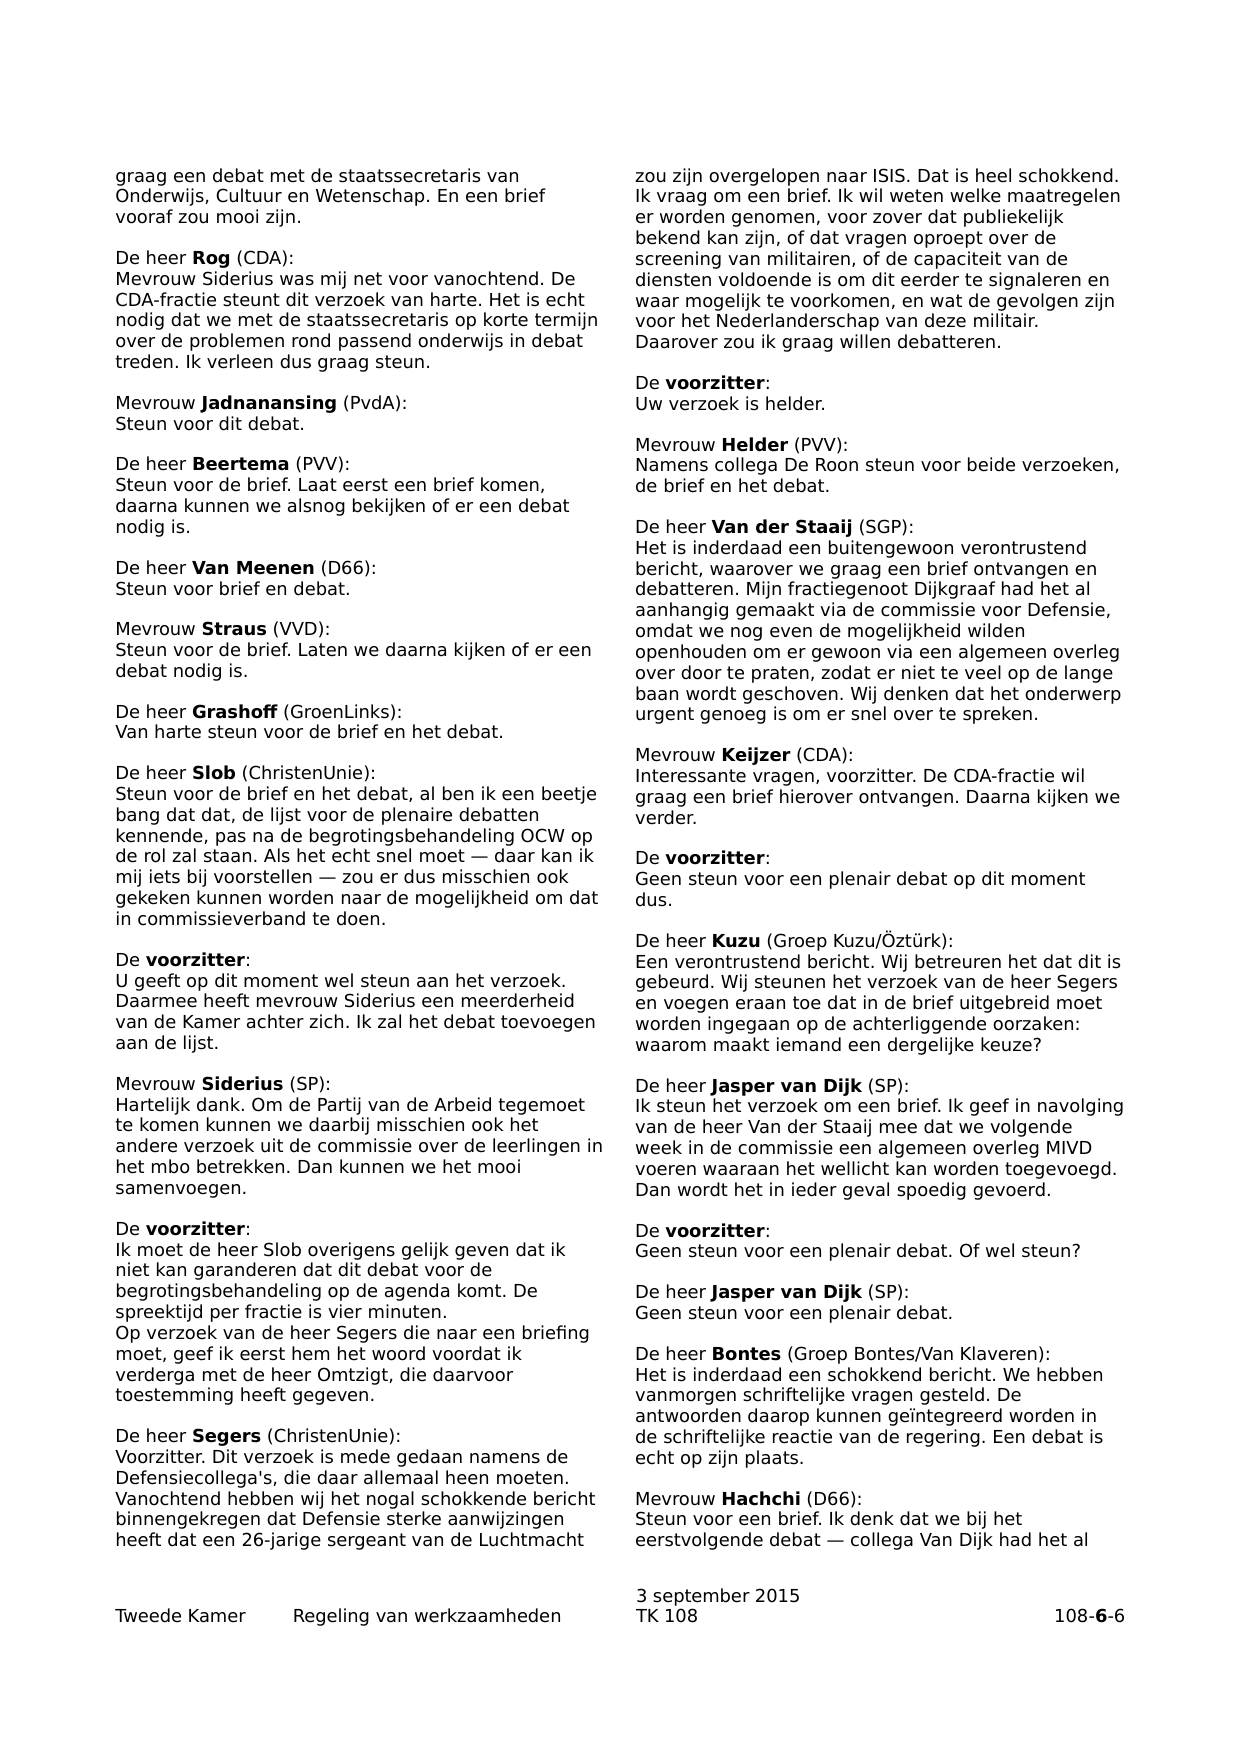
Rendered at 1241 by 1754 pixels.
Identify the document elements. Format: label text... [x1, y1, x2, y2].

text De heer Van Meenen (D66): [115, 557, 605, 578]
text De heer Jasper van Dijk (SP): [635, 1076, 1125, 1096]
text De heer Jasper van Dijk (SP): [635, 1282, 1125, 1303]
text Uw verzoek is helder. [635, 393, 1125, 414]
text Ik steun het verzoek om een brief. Ik geef in navolging van de heer Van der Staaij mee dat we volgende week in de commissie een algemeen overleg MIVD voeren waaraan het wellicht kan worden toegevoegd. Dan wordt het in ieder geval spoedig gevoerd. [635, 1096, 1125, 1200]
text Hartelijk dank. Om de Partij van de Arbeid tegemoet te komen kunnen we daarbij misschien ook het andere verzoek uit de commissie over de leerlingen in het mbo betrekken. Dan kunnen we het mooi samenvoegen. [115, 1094, 605, 1198]
text De heer Beertema (PVV): [115, 454, 605, 475]
text Steun voor brief en debat. [115, 578, 605, 599]
text Het is inderdaad een buitengewoon verontrustend bericht, waarover we graag een brief ontvangen en debatteren. Mijn fractiegenoot Dijkgraaf had het al aanhangig gemaakt via de commissie voor Defensie, omdat we nog even de mogelijkheid wilden openhouden om er gewoon via een algemeen overleg over door te praten, zodat er niet te veel op de lange baan wordt geschoven. Wij denken dat het onderwerp urgent genoeg is om er snel over te spreken. [635, 537, 1125, 725]
text De heer Van der Staaij (SGP): [635, 517, 1125, 537]
text Geen steun voor een plenair debat. [635, 1303, 1125, 1323]
text Mevrouw Helder (PVV): [635, 434, 1125, 455]
text Mevrouw Siderius was mij net voor vanochtend. De CDA-fractie steunt dit verzoek van harte. Het is echt nodig dat we met de staatssecretaris op korte termijn over de problemen rond passend onderwijs in debat treden. Ik verleen dus graag steun. [115, 268, 605, 373]
text Ik moet de heer Slob overigens gelijk geven dat ik niet kan garanderen dat dit debat voor de begrotingsbehandeling op de agenda komt. De spreektijd per fractie is vier minuten. [115, 1239, 605, 1323]
text Van harte steun voor de brief en het debat. [115, 722, 605, 743]
text De voorzitter: [635, 373, 1125, 393]
text Een verontrustend bericht. Wij betreuren het dat dit is gebeurd. Wij steunen het verzoek van de heer Segers en voegen eraan toe dat in de brief uitgebreid moet worden ingegaan op de achterliggende oorzaken: waarom maakt iemand een dergelijke keuze? [635, 951, 1125, 1056]
text Namens collega De Roon steun voor beide verzoeken, de brief en het debat. [635, 455, 1125, 497]
text De heer Kuzu (Groep Kuzu/Öztürk): [635, 931, 1125, 951]
text De voorzitter: [115, 949, 605, 970]
text Steun voor de brief en het debat, al ben ik een beetje bang dat dat, de lijst voor de plenaire debatten kennende, pas na de begrotingsbehandeling OCW op de rol zal staan. Als het echt snel moet — daar kan ik mij iets bij voorstellen — zou er dus misschien ook gekeken kunnen worden naar de mogelijkheid om dat in commissieverband te doen. [115, 784, 605, 929]
text U geeft op dit moment wel steun aan het verzoek. Daarmee heeft mevrouw Siderius een meerderheid van de Kamer achter zich. Ik zal het debat toevoegen aan de lijst. [115, 970, 605, 1054]
text De heer Rog (CDA): [115, 248, 605, 268]
text Het is inderdaad een schokkend bericht. We hebben vanmorgen schriftelijke vragen gesteld. De antwoorden daarop kunnen geïntegreerd worden in de schriftelijke reactie van de regering. Een debat is echt op zijn plaats. [635, 1364, 1125, 1468]
text De heer Slob (ChristenUnie): [115, 763, 605, 784]
text Mevrouw Jadnanansing (PvdA): [115, 393, 605, 413]
text Mevrouw Siderius (SP): [115, 1074, 605, 1094]
text Vanochtend hebben wij het nogal schokkende bericht binnengekregen dat Defensie sterke aanwijzingen heeft dat een 26-jarige sergeant van de Luchtmacht [115, 1488, 605, 1551]
text De voorzitter: [635, 1220, 1125, 1241]
text Steun voor de brief. Laat eerst een brief komen, daarna kunnen we alsnog bekijken of er een debat nodig is. [115, 475, 605, 537]
text Mevrouw Hachchi (D66): [635, 1488, 1125, 1509]
text Voorzitter. Dit verzoek is mede gedaan namens de Defensiecollega's, die daar allemaal heen moeten. [115, 1447, 605, 1488]
text Steun voor een brief. Ik denk dat we bij het eerstvolgende debat — collega Van Dijk had het al [635, 1509, 1125, 1551]
text De heer Segers (ChristenUnie): [115, 1426, 605, 1447]
text Steun voor de brief. Laten we daarna kijken of er een debat nodig is. [115, 640, 605, 681]
text De voorzitter: [635, 848, 1125, 869]
text graag een debat met de staatssecretaris van Onderwijs, Cultuur en Wetenschap. En een brief vooraf zou mooi zijn. [115, 165, 605, 228]
text Mevrouw Straus (VVD): [115, 619, 605, 640]
text Mevrouw Keijzer (CDA): [635, 745, 1125, 766]
text zou zijn overgelopen naar ISIS. Dat is heel schokkend. Ik vraag om een brief. Ik wil weten welke maatregelen er worden genomen, voor zover dat publiekelijk bekend kan zijn, of dat vragen oproept over de screening van militairen, of de capaciteit van de diensten voldoende is om dit eerder te signaleren en waar mogelijk te voorkomen, en wat de gevolgen zijn voor het Nederlanderschap van deze militair. Daarover zou ik graag willen debatteren. [635, 165, 1125, 353]
text De heer Bontes (Groep Bontes/Van Klaveren): [635, 1343, 1125, 1364]
text Geen steun voor een plenair debat. Of wel steun? [635, 1241, 1125, 1262]
text Steun voor dit debat. [115, 413, 605, 434]
text De voorzitter: [115, 1218, 605, 1239]
text Interessante vragen, voorzitter. De CDA-fractie wil graag een brief hierover ontvangen. Daarna kijken we verder. [635, 766, 1125, 828]
text Op verzoek van de heer Segers die naar een briefing moet, geef ik eerst hem het woord voordat ik verderga met de heer Omtzigt, die daarvoor toestemming heeft gegeven. [115, 1323, 605, 1406]
text Geen steun voor een plenair debat op dit moment dus. [635, 869, 1125, 911]
text De heer Grashoff (GroenLinks): [115, 701, 605, 722]
